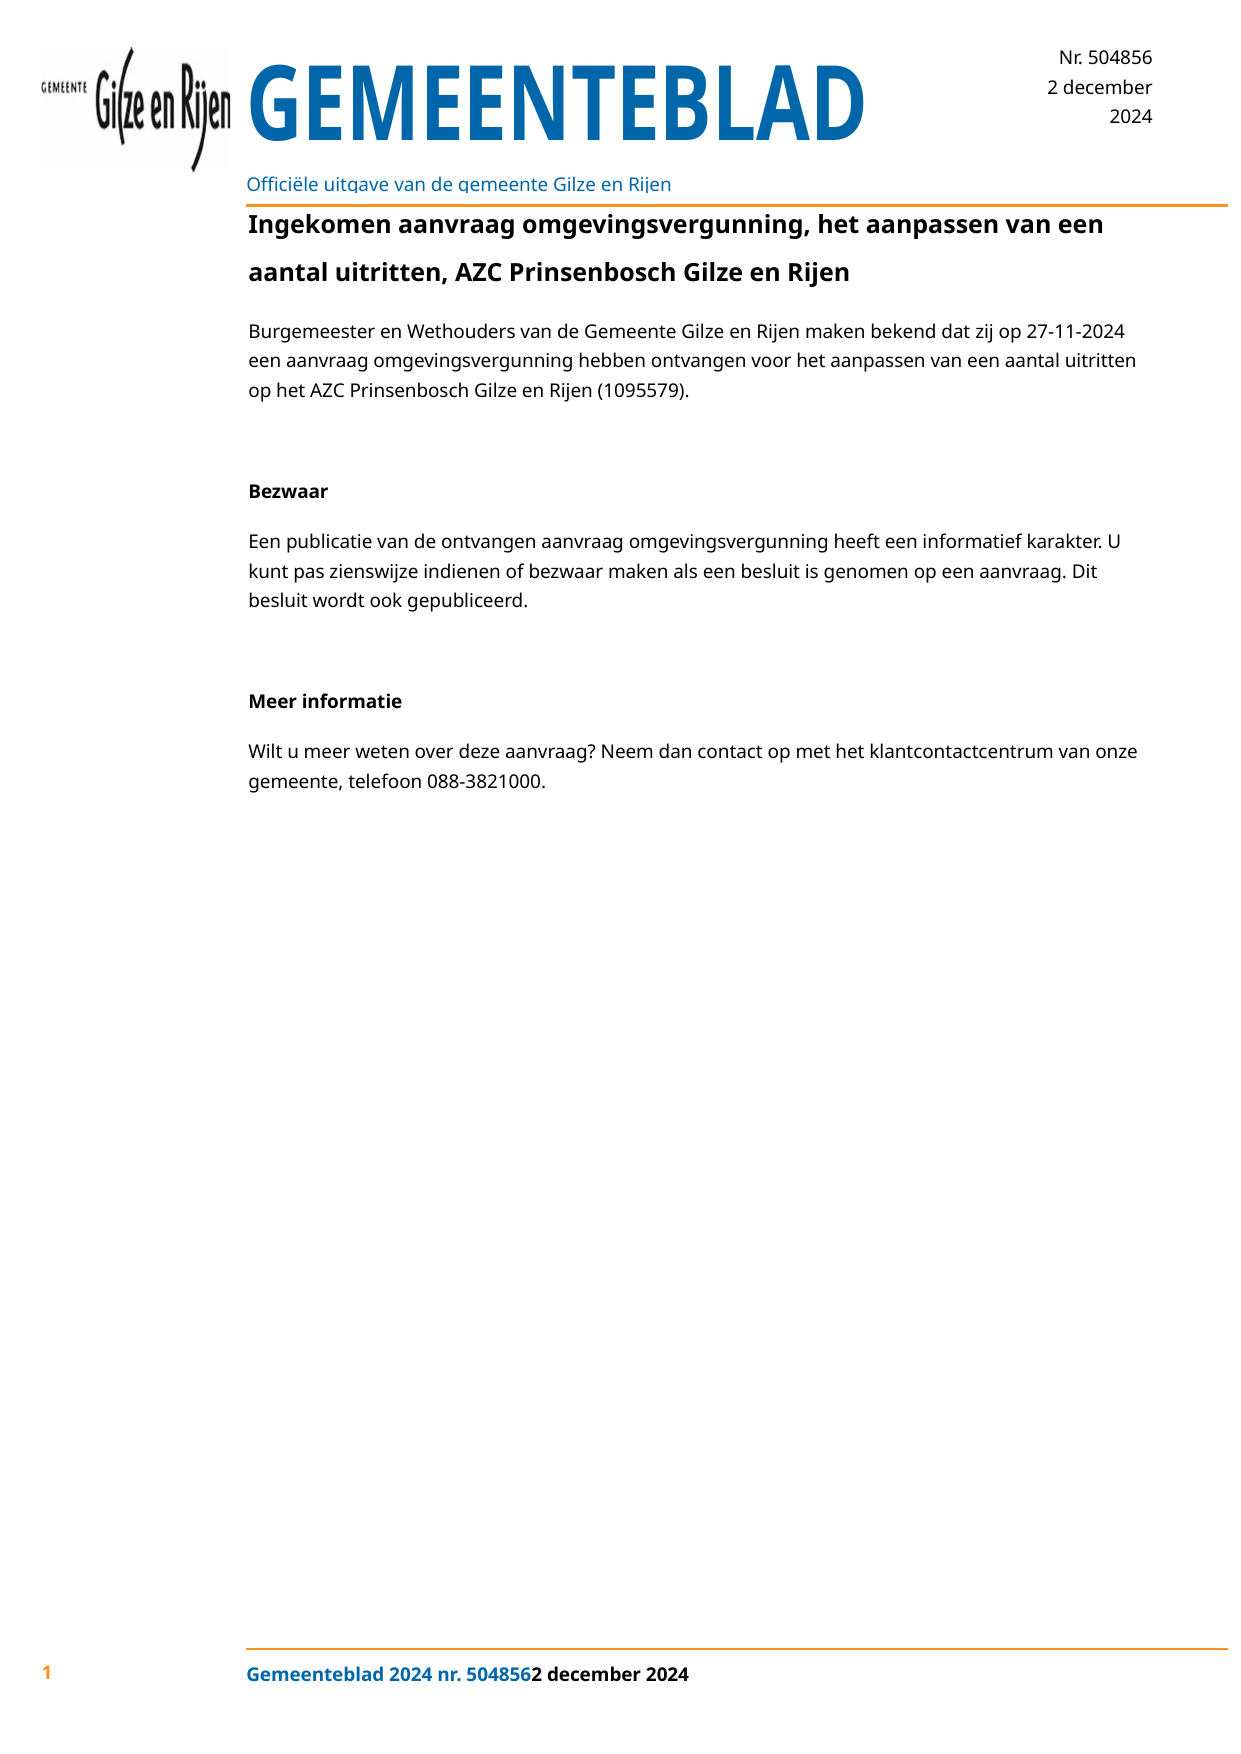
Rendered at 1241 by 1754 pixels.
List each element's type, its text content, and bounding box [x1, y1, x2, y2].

text Wilt u meer weten over deze aanvraag? Neem dan contact op met het klantcontactcentrum van onze gemeente, telefoon 088-3821000. [248, 739, 1152, 794]
text Ingekomen aanvraag omgevingsvergunning, het aanpassen van een aantal uitritten, AZC Prinsenbosch Gilze en Rijen [248, 207, 1152, 288]
text Een publicatie van de ontvangen aanvraag omgevingsvergunning heeft een informatief karakter. U kunt pas zienswijze indienen of bezwaar maken als een besluit is genomen op een aanvraag. Dit besluit wordt ook gepubliceerd. [248, 528, 1152, 613]
picture [41, 47, 231, 172]
text Burgemeester en Wethouders van de Gemeente Gilze en Rijen maken bekend dat zij op 27-11-2024 een aanvraag omgevingsvergunning hebben ontvangen voor het aanpassen van een aantal uitritten op het AZC Prinsenbosch Gilze en Rijen (1095579). [248, 318, 1152, 403]
text Bezwaar [248, 478, 1152, 504]
text Meer informatie [248, 688, 1152, 714]
